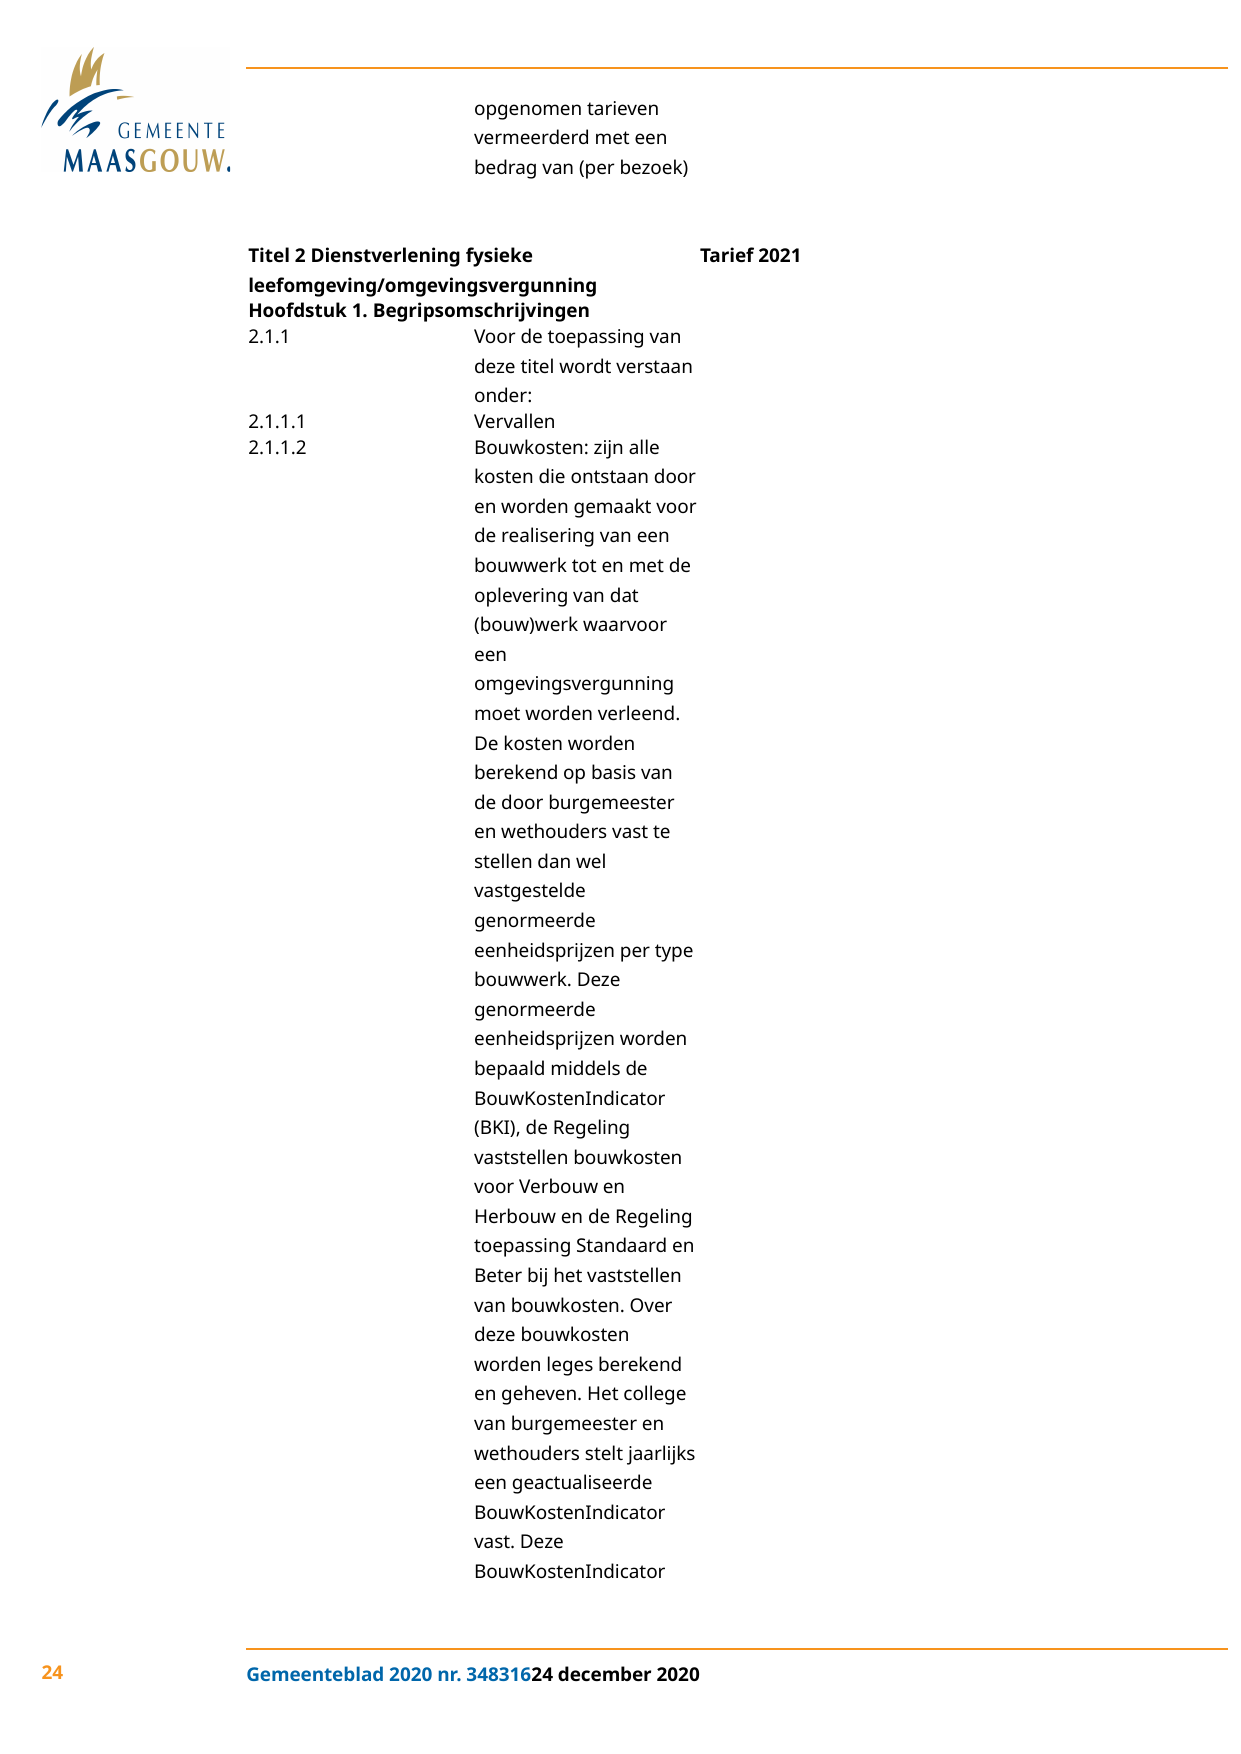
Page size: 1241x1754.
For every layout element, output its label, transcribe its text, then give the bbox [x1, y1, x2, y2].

picture [41, 47, 231, 172]
table_cell [700, 95, 926, 180]
table_cell 2.1.1 [248, 323, 474, 408]
table_header Tarief 2021 [700, 242, 926, 297]
table_cell 2.1.1.1 [248, 408, 474, 434]
table_cell [700, 323, 926, 408]
table_cell opgenomen tarieven vermeerderd met een bedrag van (per bezoek) [474, 95, 700, 180]
table_cell Voor de toepassing van deze titel wordt verstaan onder: [474, 323, 700, 408]
table_cell [700, 434, 926, 1584]
table_cell 2.1.1.2 [248, 434, 474, 1584]
table_cell [248, 95, 474, 180]
table_cell [926, 95, 1152, 180]
table_header Titel 2 Dienstverlening fysieke leefomgeving/omgevingsvergunning [248, 242, 700, 297]
table_cell [700, 408, 926, 434]
table_cell Vervallen [474, 408, 700, 434]
table_cell Bouwkosten: zijn alle kosten die ontstaan door en worden gemaakt voor de realisering van een bouwwerk tot en met de oplevering van dat (bouw)werk waarvoor een omgevingsvergunning moet worden verleend. De kosten worden berekend op basis van de door burgemeester en wethouders vast te stellen dan wel vastgestelde genormeerde eenheidsprijzen per type bouwwerk. Deze genormeerde eenheidsprijzen worden bepaald middels de BouwKostenIndicator (BKI), de Regeling vaststellen bouwkosten voor Verbouw en Herbouw en de Regeling toepassing Standaard en Beter bij het vaststellen van bouwkosten. Over deze bouwkosten worden leges berekend en geheven. Het college van burgemeester en wethouders stelt jaarlijks een geactualiseerde BouwKostenIndicator vast. Deze BouwKostenIndicator [474, 434, 700, 1584]
table_cell Hoofdstuk 1. Begripsomschrijvingen [248, 298, 926, 323]
